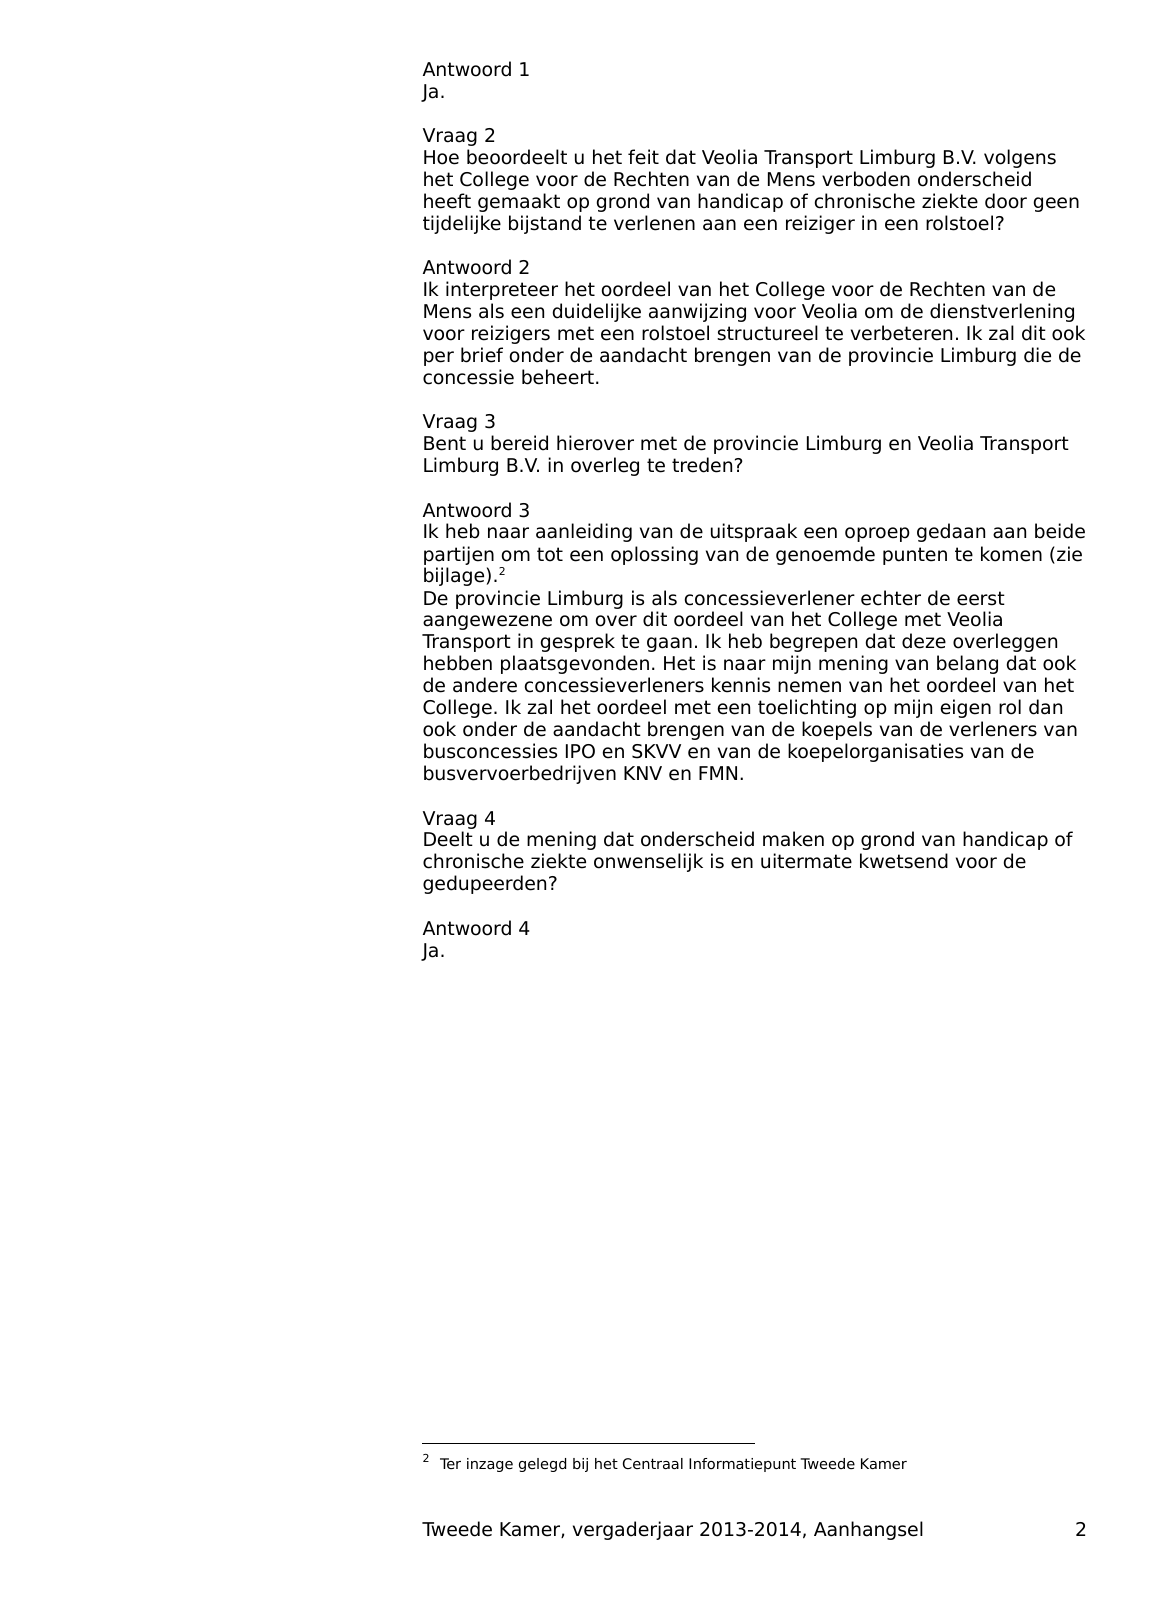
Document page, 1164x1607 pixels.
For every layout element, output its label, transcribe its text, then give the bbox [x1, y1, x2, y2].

text Ja. [422, 939, 1087, 961]
text Deelt u de mening dat onderscheid maken op grond van handicap of chronische ziekte onwenselijk is en uitermate kwetsend voor de gedupeerden? [422, 829, 1087, 895]
text Vraag 4 [422, 807, 1087, 829]
text Antwoord 4 [422, 917, 1087, 939]
text Ik interpreteer het oordeel van het College voor de Rechten van de Mens als een duidelijke aanwijzing voor Veolia om de dienstverlening voor reizigers met een rolstoel structureel te verbeteren. Ik zal dit ook per brief onder de aandacht brengen van de provincie Limburg die de concessie beheert. [422, 279, 1087, 389]
text Vraag 3 [422, 411, 1087, 433]
text Bent u bereid hierover met de provincie Limburg en Veolia Transport Limburg B.V. in overleg te treden? [422, 433, 1087, 477]
text Antwoord 3 [422, 499, 1087, 521]
text Ja. [422, 81, 1087, 103]
text Hoe beoordeelt u het feit dat Veolia Transport Limburg B.V. volgens het College voor de Rechten van de Mens verboden onderscheid heeft gemaakt op grond van handicap of chronische ziekte door geen tijdelijke bijstand te verlenen aan een reiziger in een rolstoel? [422, 147, 1087, 235]
text Ter inzage gelegd bij het Centraal Informatiepunt Tweede Kamer [422, 1452, 1087, 1474]
text Ik heb naar aanleiding van de uitspraak een oproep gedaan aan beide partijen om tot een oplossing van de genoemde punten te komen (zie bijlage). [422, 521, 1087, 587]
text Antwoord 2 [422, 257, 1087, 279]
text Antwoord 1 [422, 59, 1087, 81]
text Vraag 2 [422, 125, 1087, 147]
text De provincie Limburg is als concessieverlener echter de eerst aangewezene om over dit oordeel van het College met Veolia Transport in gesprek te gaan. Ik heb begrepen dat deze overleggen hebben plaatsgevonden. Het is naar mijn mening van belang dat ook de andere concessieverleners kennis nemen van het oordeel van het College. Ik zal het oordeel met een toelichting op mijn eigen rol dan ook onder de aandacht brengen van de koepels van de verleners van busconcessies IPO en SKVV en van de koepelorganisaties van de busvervoerbedrijven KNV en FMN. [422, 587, 1087, 785]
